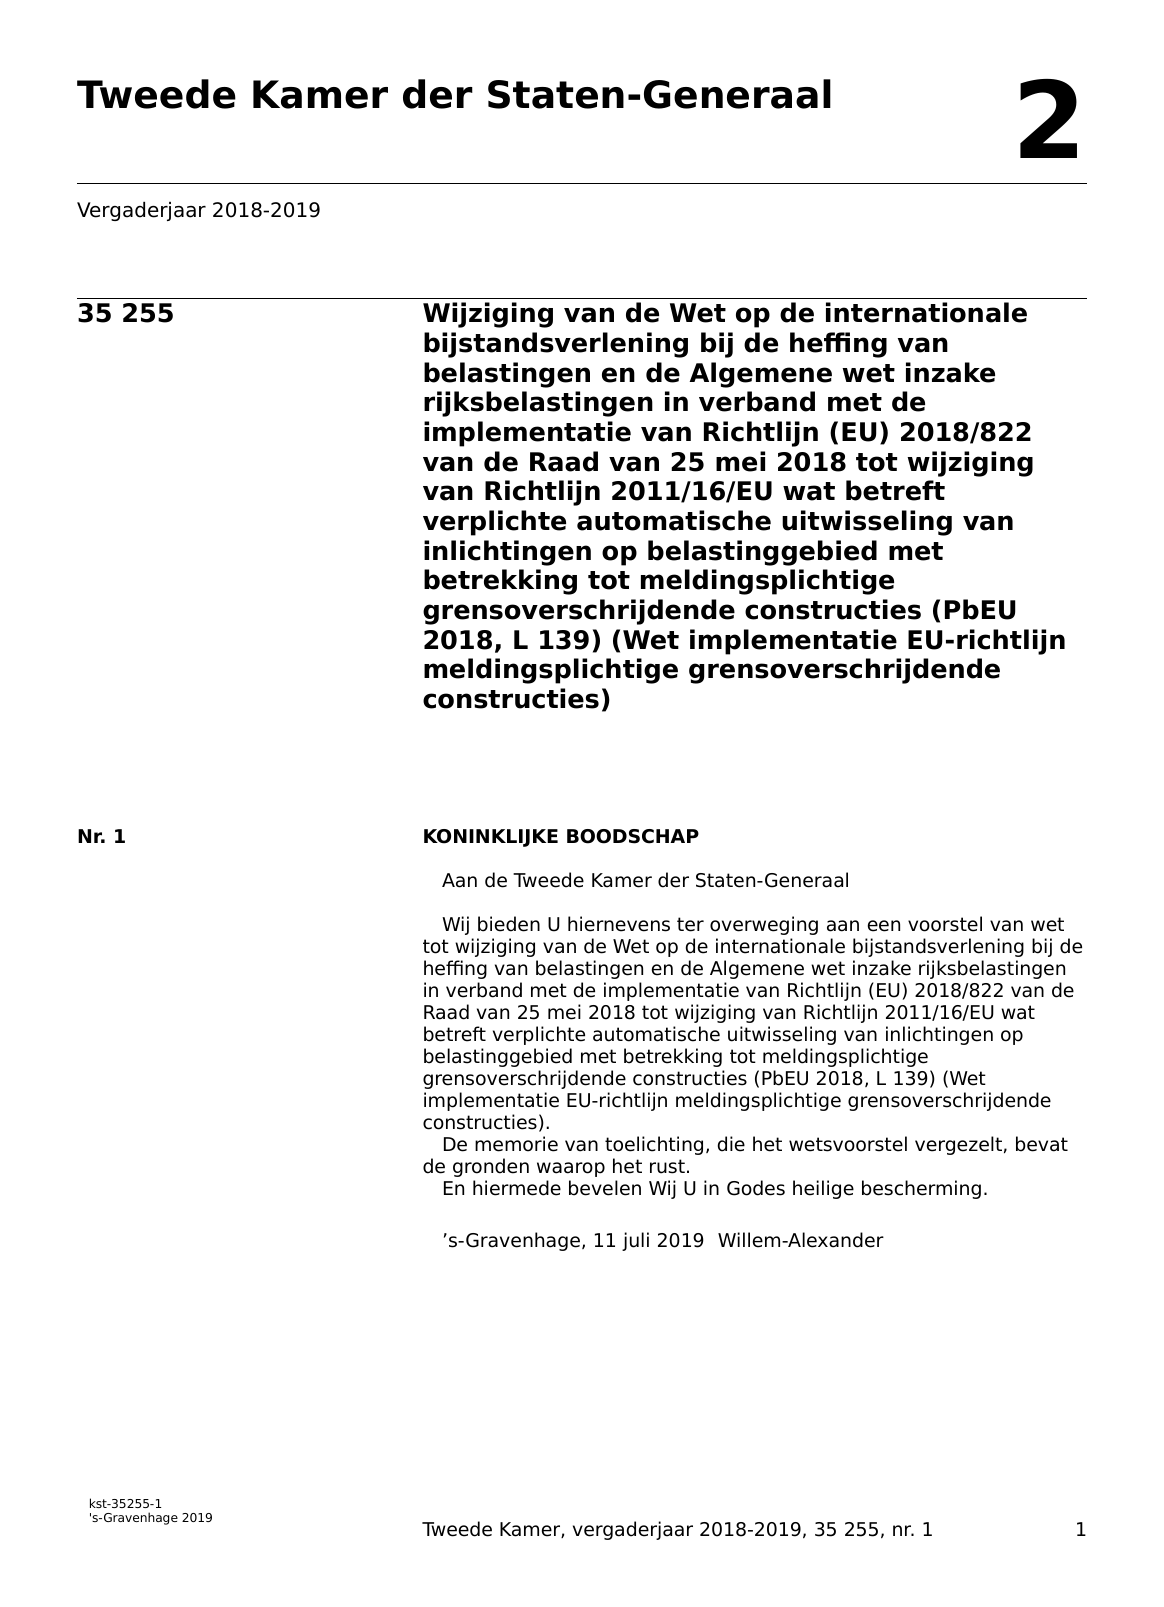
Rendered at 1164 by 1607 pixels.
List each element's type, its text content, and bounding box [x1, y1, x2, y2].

text kst-35255-1 [88, 1497, 323, 1511]
table_header 2 [886, 59, 1087, 183]
text ’s-Gravenhage, 11 juli 2019 Willem-Alexander [422, 1230, 1087, 1252]
text En hiermede bevelen Wij U in Godes heilige bescherming. [422, 1178, 1087, 1200]
text 's-Gravenhage 2019 [88, 1511, 323, 1525]
subtitle Nr. 1 KONINKLIJKE BOODSCHAP [77, 826, 1087, 848]
table_header Tweede Kamer der Staten-Generaal [77, 59, 886, 183]
text De memorie van toelichting, die het wetsvoorstel vergezelt, bevat de gronden waarop het rust. [422, 1134, 1087, 1178]
text Aan de Tweede Kamer der Staten-Generaal [422, 870, 1087, 892]
table_cell Vergaderjaar 2018-2019 [77, 184, 1087, 298]
subtitle 35 255 Wijziging van de Wet op de internationale bijstandsverlening bij de heffing van belastingen en de Algemene wet inzake rijksbelastingen in verband met de implementatie van Richtlijn (EU) 2018/822 van de Raad van 25 mei 2018 tot wijziging van Richtlijn 2011/16/EU wat betreft verplichte automatische uitwisseling van inlichtingen op belastinggebied met betrekking tot meldingsplichtige grensoverschrijdende constructies (PbEU 2018, L 139) (Wet implementatie EU-richtlijn meldingsplichtige grensoverschrijdende constructies) [77, 299, 1087, 714]
text Wij bieden U hiernevens ter overweging aan een voorstel van wet tot wijziging van de Wet op de internationale bijstandsverlening bij de heffing van belastingen en de Algemene wet inzake rijksbelastingen in verband met de implementatie van Richtlijn (EU) 2018/822 van de Raad van 25 mei 2018 tot wijziging van Richtlijn 2011/16/EU wat betreft verplichte automatische uitwisseling van inlichtingen op belastinggebied met betrekking tot meldingsplichtige grensoverschrijdende constructies (PbEU 2018, L 139) (Wet implementatie EU-richtlijn meldingsplichtige grensoverschrijdende constructies). [422, 914, 1087, 1134]
